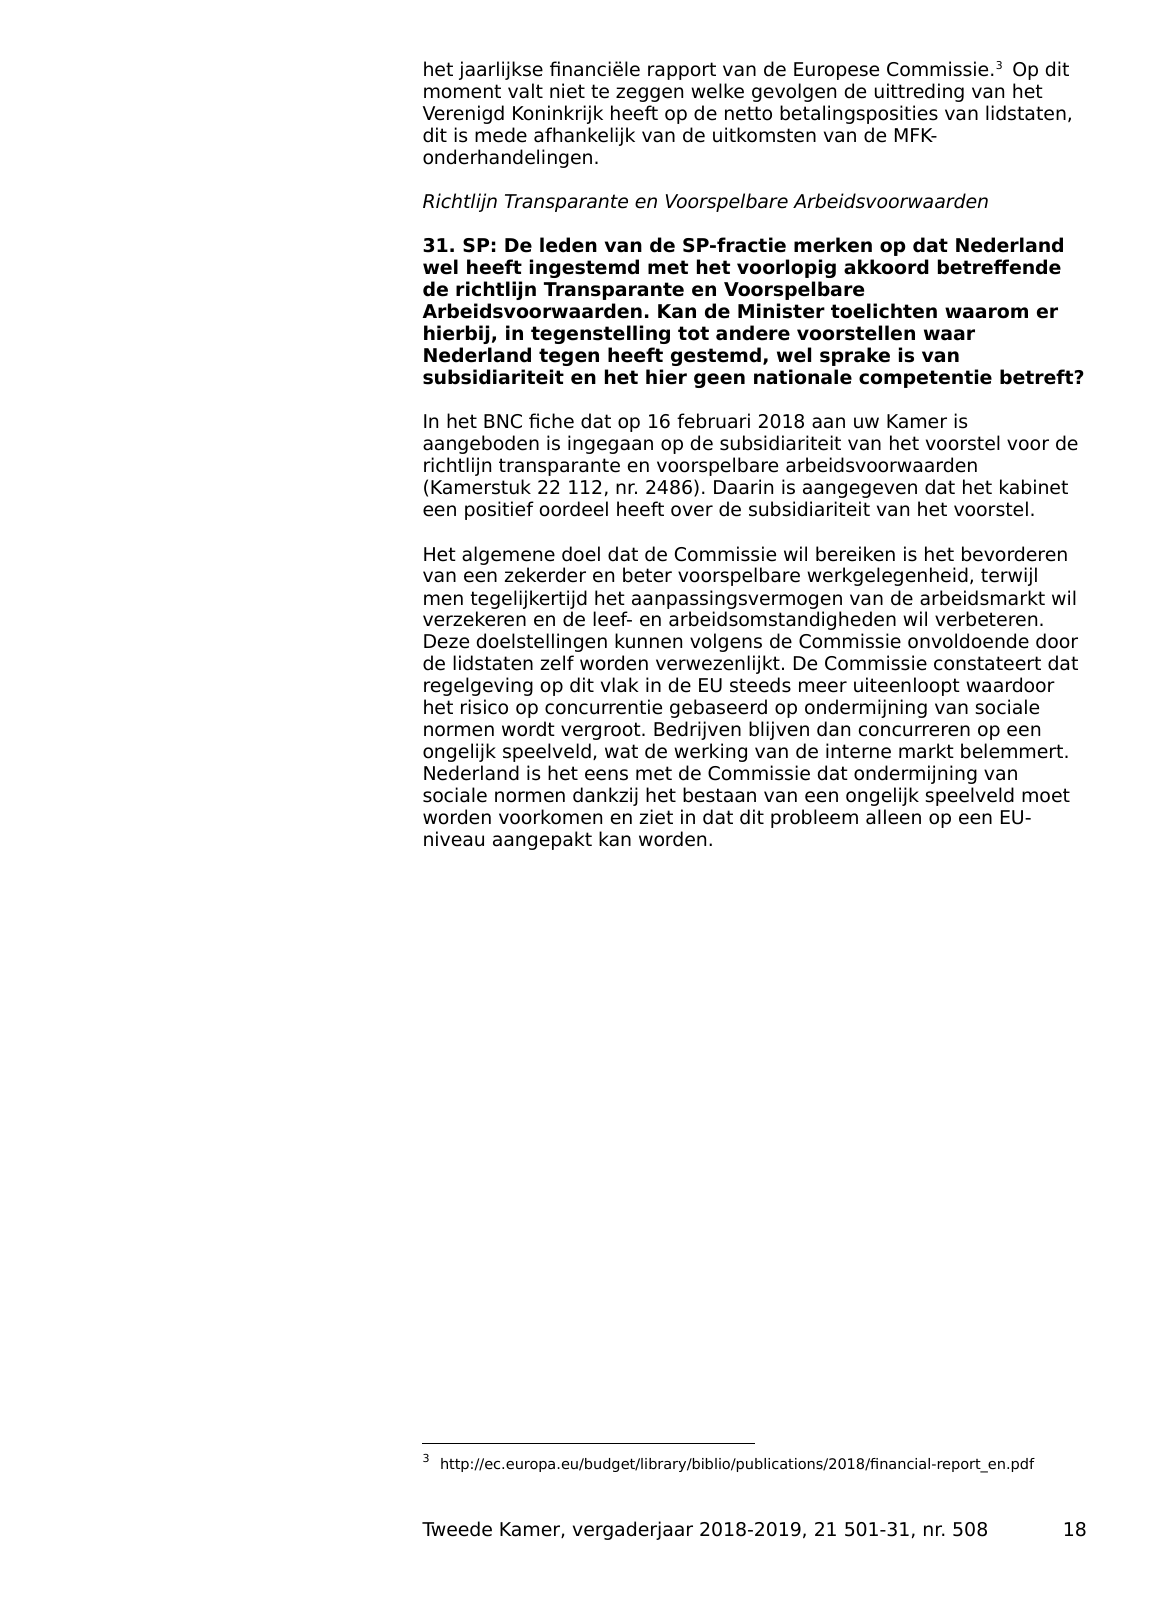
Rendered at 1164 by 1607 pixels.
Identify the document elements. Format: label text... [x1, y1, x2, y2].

text Het algemene doel dat de Commissie wil bereiken is het bevorderen van een zekerder en beter voorspelbare werkgelegenheid, terwijl men tegelijkertijd het aanpassingsvermogen van de arbeidsmarkt wil verzekeren en de leef- en arbeidsomstandigheden wil verbeteren. Deze doelstellingen kunnen volgens de Commissie onvoldoende door de lidstaten zelf worden verwezenlijkt. De Commissie constateert dat regelgeving op dit vlak in de EU steeds meer uiteenloopt waardoor het risico op concurrentie gebaseerd op ondermijning van sociale normen wordt vergroot. Bedrijven blijven dan concurreren op een ongelijk speelveld, wat de werking van de interne markt belemmert. Nederland is het eens met de Commissie dat ondermijning van sociale normen dankzij het bestaan van een ongelijk speelveld moet worden voorkomen en ziet in dat dit probleem alleen op een EU-niveau aangepakt kan worden. [422, 543, 1087, 851]
text In het BNC fiche dat op 16 februari 2018 aan uw Kamer is aangeboden is ingegaan op de subsidiariteit van het voorstel voor de richtlijn transparante en voorspelbare arbeidsvoorwaarden (Kamerstuk 22 112, nr. 2486). Daarin is aangegeven dat het kabinet een positief oordeel heeft over de subsidiariteit van het voorstel. [422, 411, 1087, 521]
text 31. SP: De leden van de SP-fractie merken op dat Nederland wel heeft ingestemd met het voorlopig akkoord betreffende de richtlijn Transparante en Voorspelbare Arbeidsvoorwaarden. Kan de Minister toelichten waarom er hierbij, in tegenstelling tot andere voorstellen waar Nederland tegen heeft gestemd, wel sprake is van subsidiariteit en het hier geen nationale competentie betreft? [422, 235, 1087, 389]
text het jaarlijkse financiële rapport van de Europese Commissie. Op dit moment valt niet te zeggen welke gevolgen de uittreding van het Verenigd Koninkrijk heeft op de netto betalingsposities van lidstaten, dit is mede afhankelijk van de uitkomsten van de MFK-onderhandelingen. [422, 59, 1087, 169]
subtitle Richtlijn Transparante en Voorspelbare Arbeidsvoorwaarden [422, 191, 1087, 213]
text http://ec.europa.eu/budget/library/biblio/publications/2018/financial-report_en.pdf [422, 1452, 1087, 1474]
